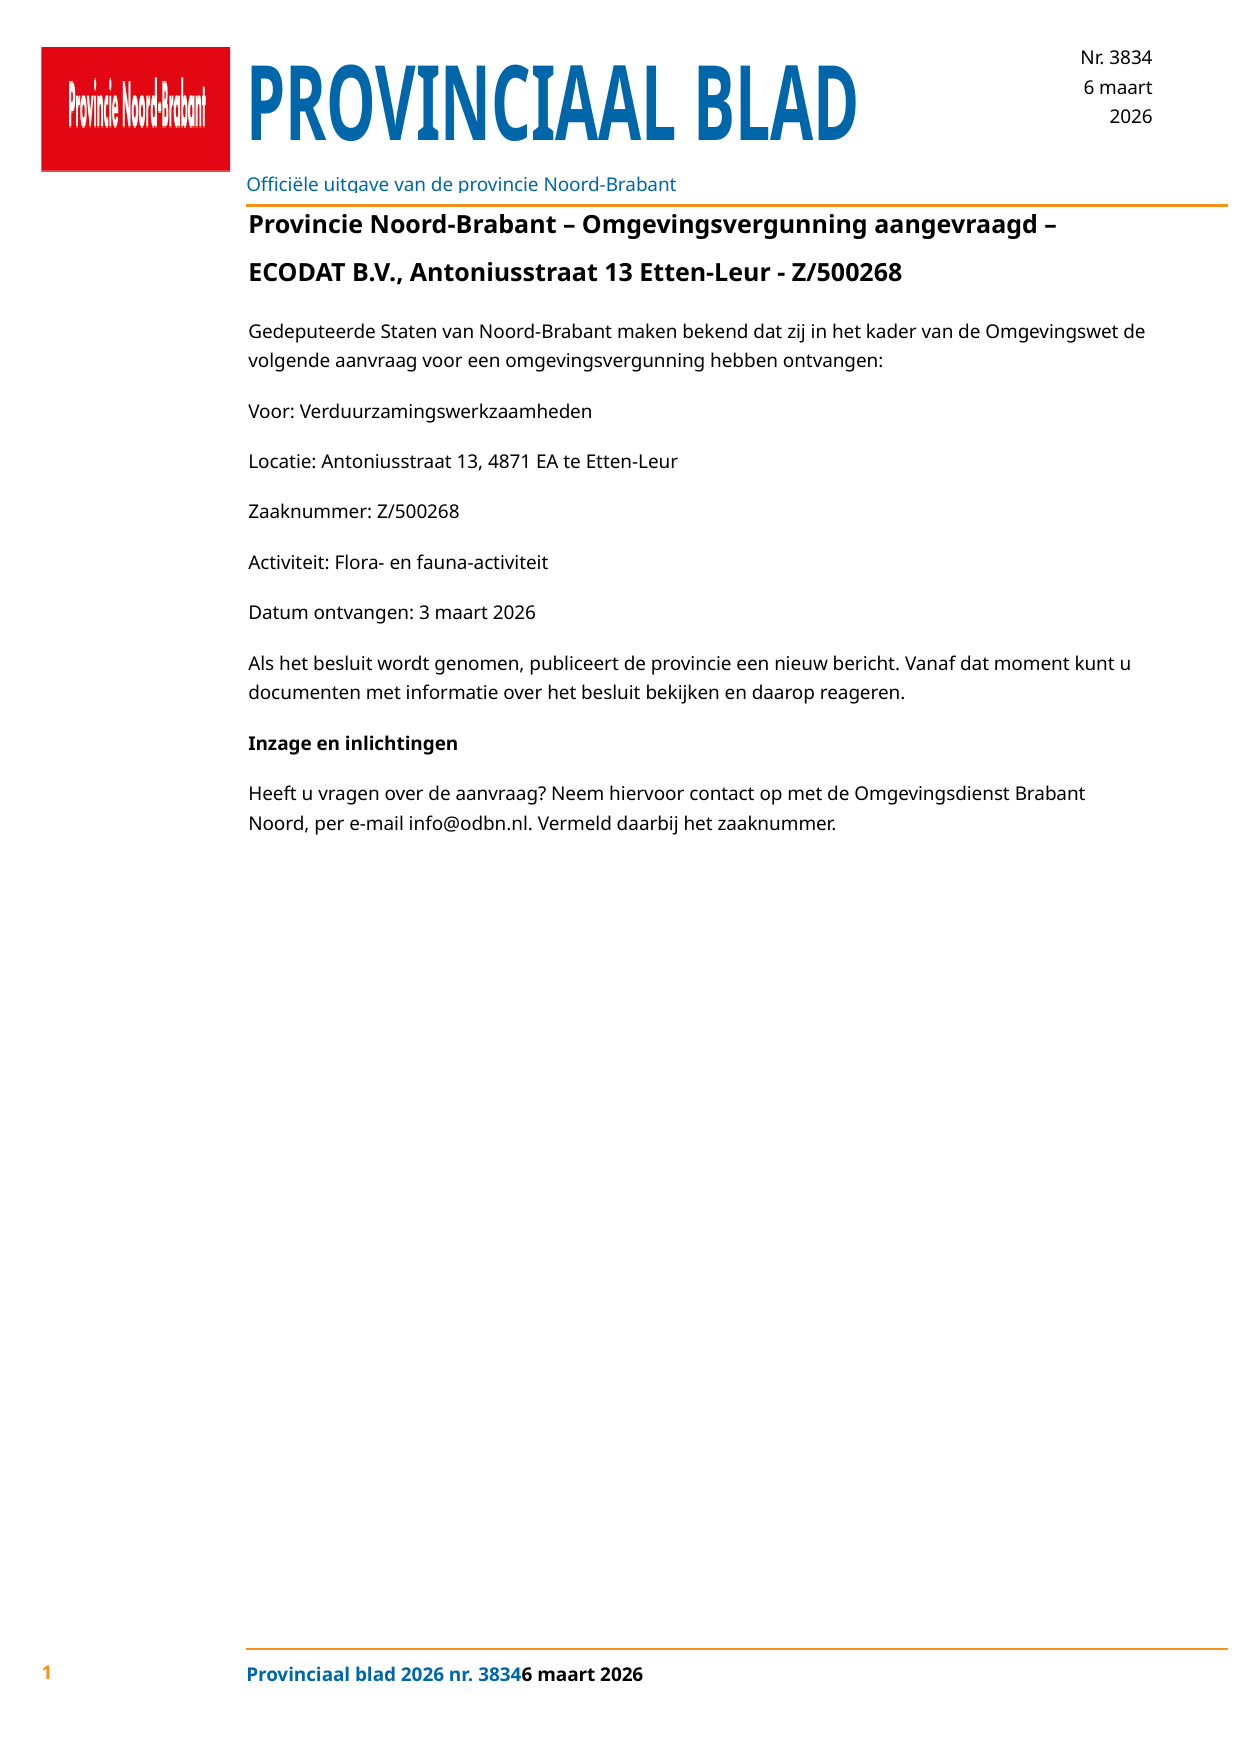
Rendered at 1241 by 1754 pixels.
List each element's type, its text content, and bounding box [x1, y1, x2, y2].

text Locatie: Antoniusstraat 13, 4871 EA te Etten-Leur [248, 448, 1152, 474]
text Inzage en inlichtingen [248, 730, 1152, 756]
text Voor: Verduurzamingswerkzaamheden [248, 398, 1152, 424]
picture [41, 47, 231, 172]
text Gedeputeerde Staten van Noord-Brabant maken bekend dat zij in het kader van de Omgevingswet de volgende aanvraag voor een omgevingsvergunning hebben ontvangen: [248, 318, 1152, 373]
text Als het besluit wordt genomen, publiceert de provincie een nieuw bericht. Vanaf dat moment kunt u documenten met informatie over het besluit bekijken en daarop reageren. [248, 650, 1152, 705]
text Datum ontvangen: 3 maart 2026 [248, 599, 1152, 625]
text Zaaknummer: Z/500268 [248, 499, 1152, 524]
text Activiteit: Flora- en fauna-activiteit [248, 549, 1152, 575]
text Heeft u vragen over de aanvraag? Neem hiervoor contact op met de Omgevingsdienst Brabant Noord, per e-mail info@odbn.nl. Vermeld daarbij het zaaknummer. [248, 780, 1152, 836]
text Provincie Noord-Brabant – Omgevingsvergunning aangevraagd – ECODAT B.V., Antoniusstraat 13 Etten-Leur - Z/500268 [248, 207, 1152, 288]
